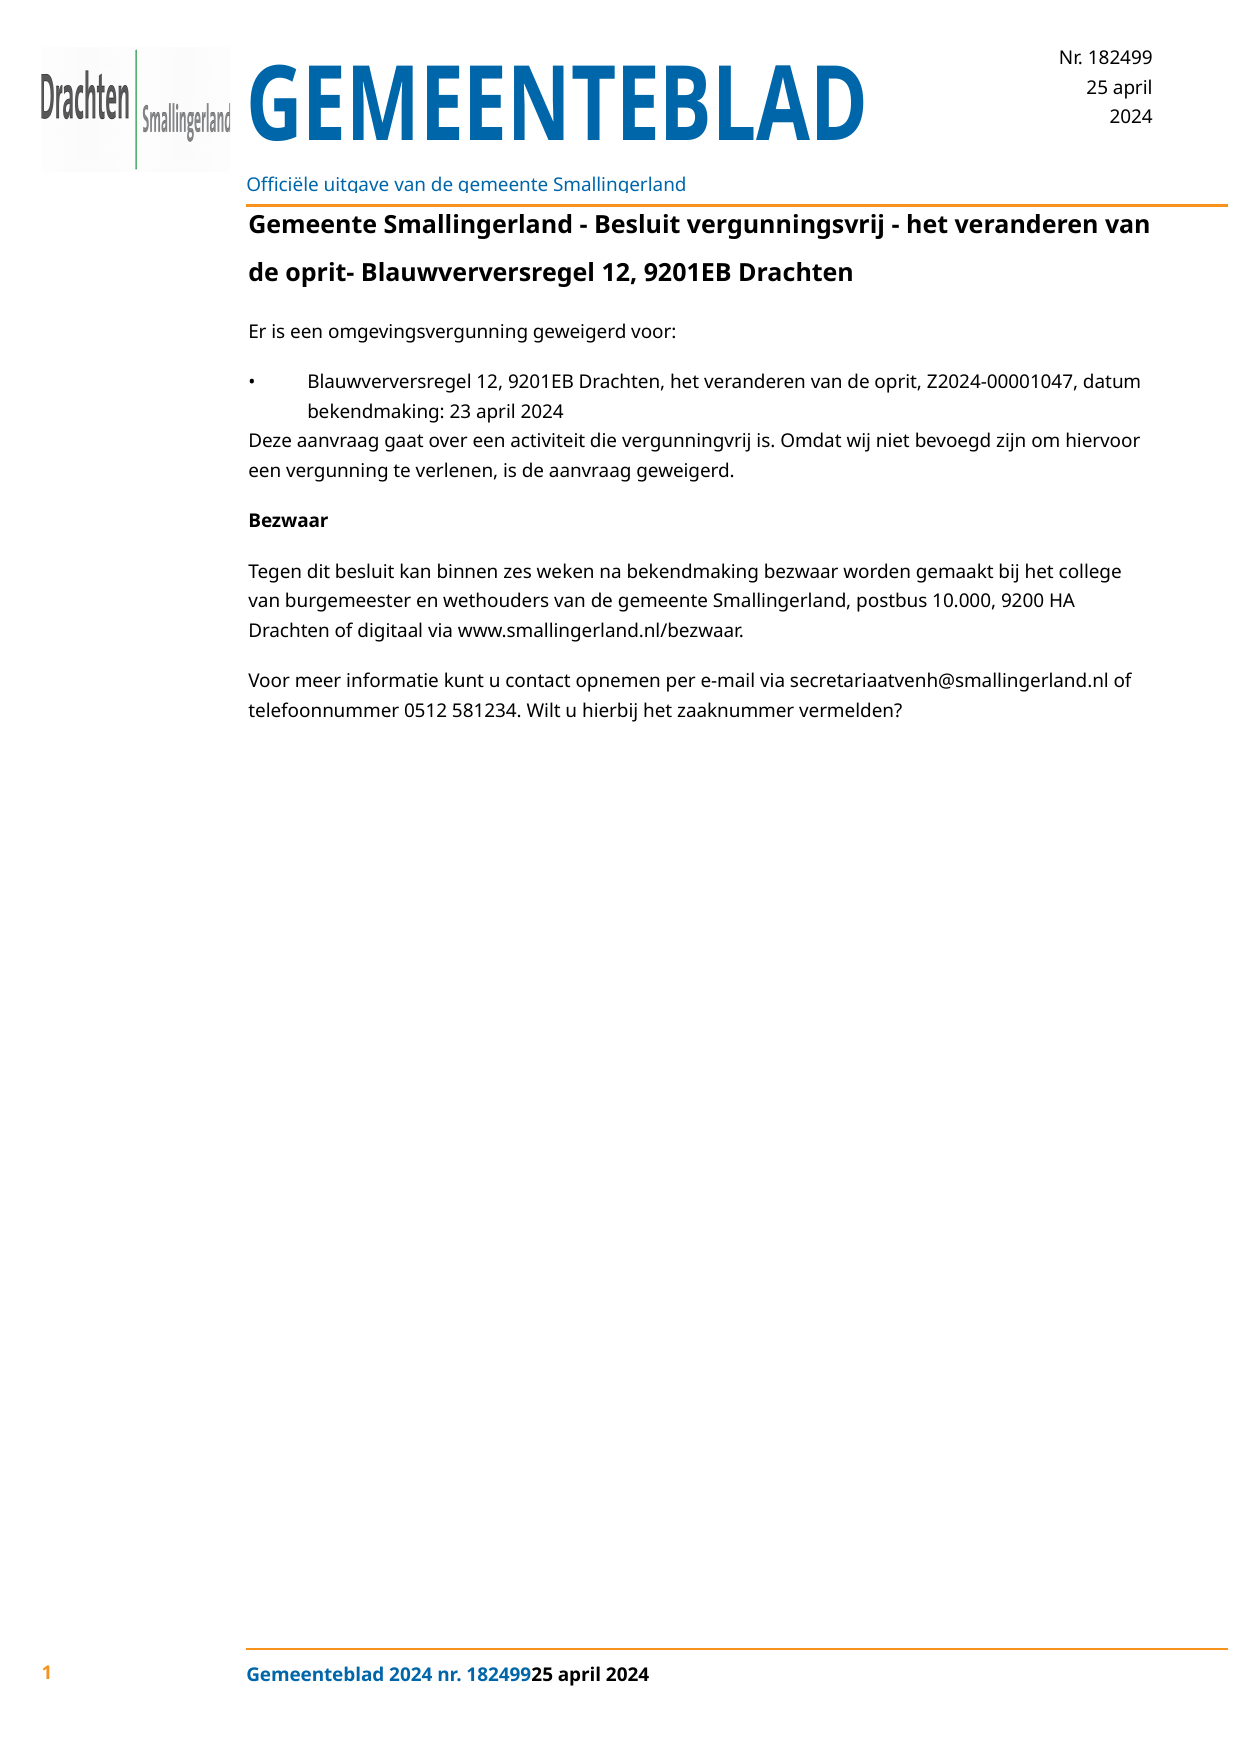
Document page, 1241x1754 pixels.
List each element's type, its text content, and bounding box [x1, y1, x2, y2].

text Gemeente Smallingerland - Besluit vergunningsvrij - het veranderen van de oprit- Blauwverversregel 12, 9201EB Drachten [248, 207, 1152, 288]
picture [41, 47, 231, 172]
text Voor meer informatie kunt u contact opnemen per e-mail via secretariaatvenh@smallingerland.nl of telefoonnummer 0512 581234. Wilt u hierbij het zaaknummer vermelden? [248, 667, 1152, 723]
list Blauwverversregel 12, 9201EB Drachten, het veranderen van de oprit, Z2024-00001047, datum bekendmaking: 23 april 2024 [248, 368, 1152, 424]
text Er is een omgevingsvergunning geweigerd voor: [248, 318, 1152, 344]
text Deze aanvraag gaat over een activiteit die vergunningvrij is. Omdat wij niet bevoegd zijn om hiervoor een vergunning te verlenen, is de aanvraag geweigerd. [248, 427, 1152, 483]
text Tegen dit besluit kan binnen zes weken na bekendmaking bezwaar worden gemaakt bij het college van burgemeester en wethouders van de gemeente Smallingerland, postbus 10.000, 9200 HA Drachten of digitaal via www.smallingerland.nl/bezwaar. [248, 558, 1152, 643]
text Bezwaar [248, 507, 1152, 533]
